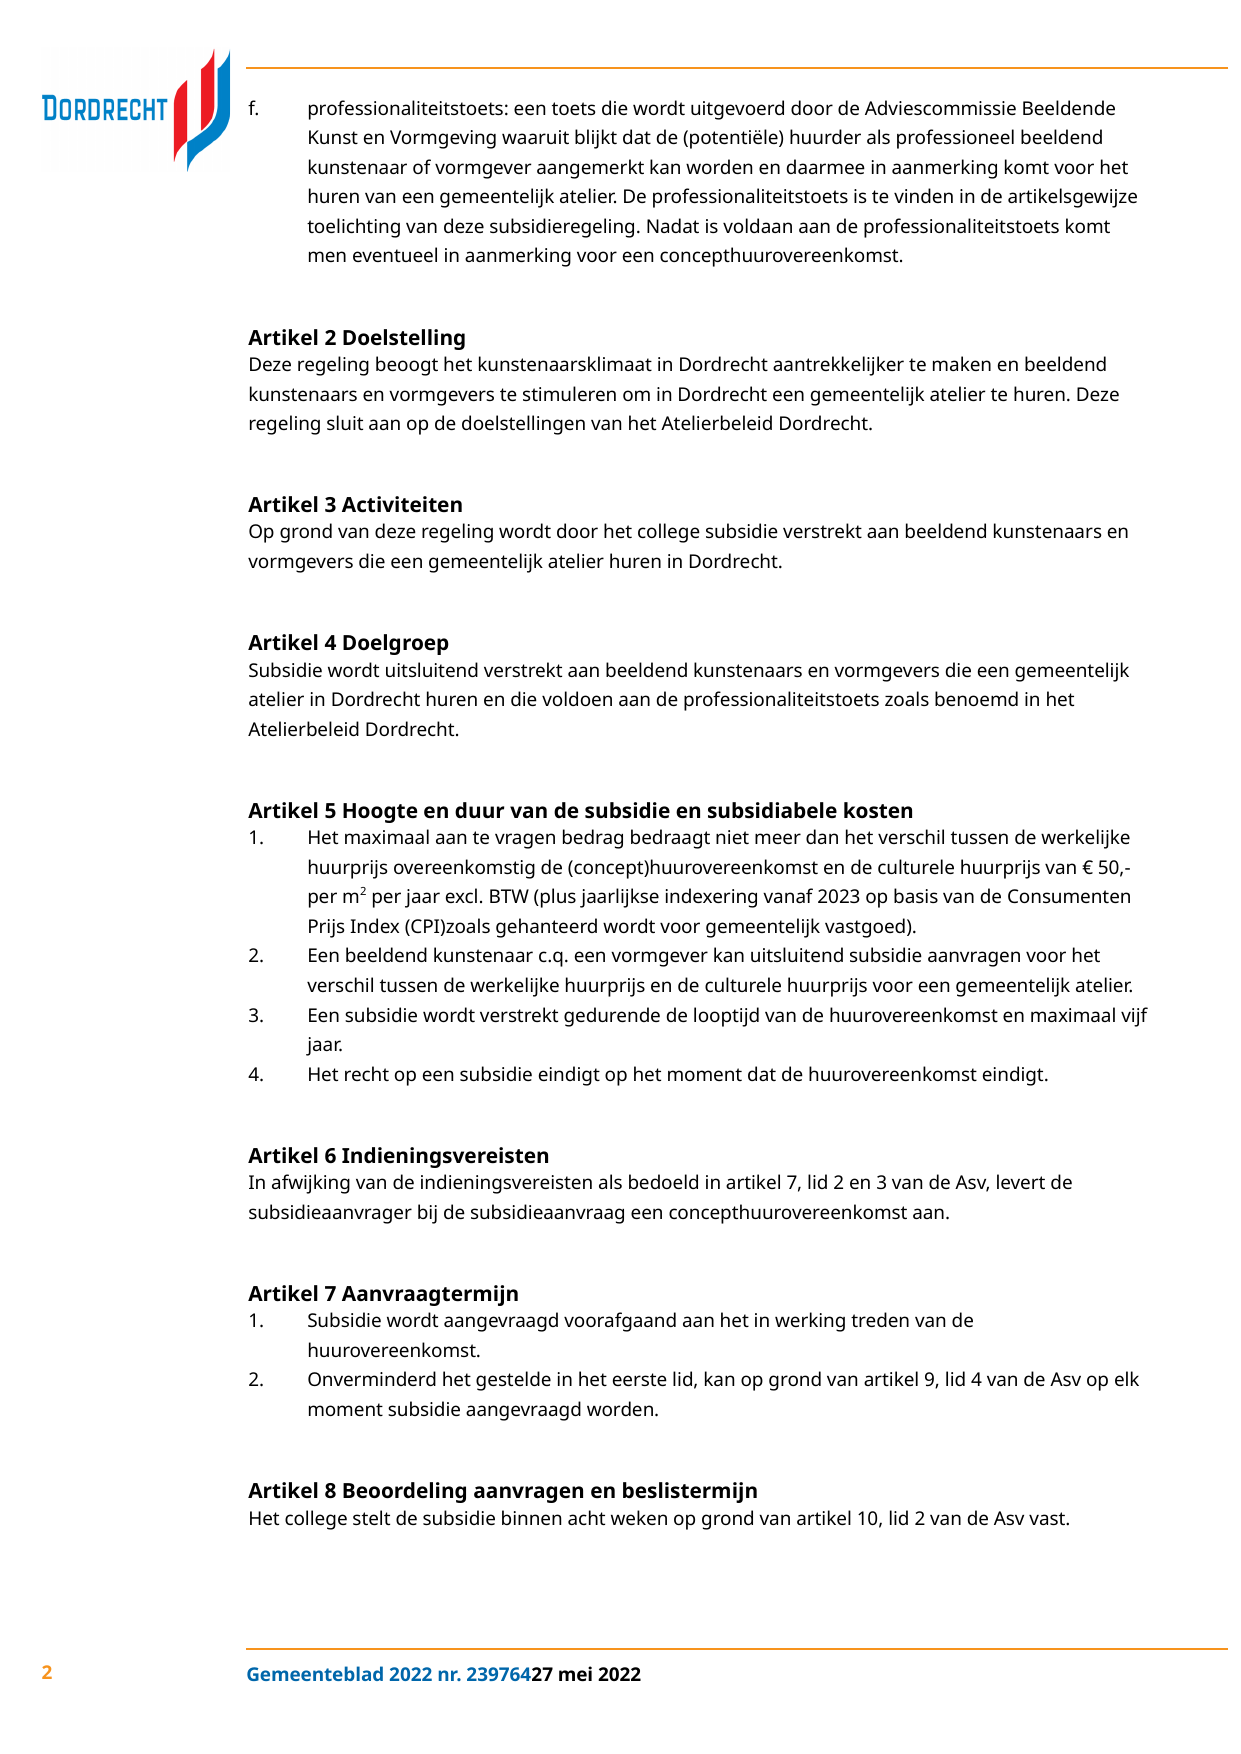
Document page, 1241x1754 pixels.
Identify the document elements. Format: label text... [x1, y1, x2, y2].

list Onverminderd het gestelde in het eerste lid, kan op grond van artikel 9, lid 4 van de Asv op elk moment subsidie aangevraagd worden. [248, 1367, 1152, 1422]
list Een beeldend kunstenaar c.q. een vormgever kan uitsluitend subsidie aanvragen voor het verschil tussen de werkelijke huurprijs en de culturele huurprijs voor een gemeentelijk atelier. [248, 943, 1152, 998]
list Het maximaal aan te vragen bedrag bedraagt niet meer dan het verschil tussen de werkelijke huurprijs overeenkomstig de (concept)huurovereenkomst en de culturele huurprijs van € 50,- per m2 per jaar excl. BTW (plus jaarlijkse indexering vanaf 2023 op basis van de Consumenten Prijs Index (CPI)zoals gehanteerd wordt voor gemeentelijk vastgoed). [248, 824, 1152, 939]
text Deze regeling beoogt het kunstenaarsklimaat in Dordrecht aantrekkelijker te maken en beeldend kunstenaars en vormgevers te stimuleren om in Dordrecht een gemeentelijk atelier te huren. Deze regeling sluit aan op de doelstellingen van het Atelierbeleid Dordrecht. [248, 351, 1152, 436]
list professionaliteitstoets: een toets die wordt uitgevoerd door de Adviescommissie Beeldende Kunst en Vormgeving waaruit blijkt dat de (potentiële) huurder als professioneel beeldend kunstenaar of vormgever aangemerkt kan worden en daarmee in aanmerking komt voor het huren van een gemeentelijk atelier. De professionaliteitstoets is te vinden in de artikelsgewijze toelichting van deze subsidieregeling. Nadat is voldaan aan de professionaliteitstoets komt men eventueel in aanmerking voor een concepthuurovereenkomst. [248, 95, 1152, 268]
text Artikel 7 Aanvraagtermijn [248, 1279, 1152, 1307]
text In afwijking van de indieningsvereisten als bedoeld in artikel 7, lid 2 en 3 van de Asv, levert de subsidieaanvrager bij de subsidieaanvraag een concepthuurovereenkomst aan. [248, 1169, 1152, 1225]
list Het recht op een subsidie eindigt op het moment dat de huurovereenkomst eindigt. [248, 1061, 1152, 1087]
list Subsidie wordt aangevraagd voorafgaand aan het in werking treden van de huurovereenkomst. [248, 1307, 1152, 1363]
text Artikel 6 Indieningsvereisten [248, 1141, 1152, 1169]
picture [41, 47, 231, 172]
text Op grond van deze regeling wordt door het college subsidie verstrekt aan beeldend kunstenaars en vormgevers die een gemeentelijk atelier huren in Dordrecht. [248, 519, 1152, 574]
text Het college stelt de subsidie binnen acht weken op grond van artikel 10, lid 2 van de Asv vast. [248, 1505, 1152, 1530]
text Artikel 3 Activiteiten [248, 490, 1152, 519]
text Artikel 4 Doelgroep [248, 628, 1152, 657]
text Artikel 2 Doelstelling [248, 323, 1152, 351]
text Artikel 5 Hoogte en duur van de subsidie en subsidiabele kosten [248, 796, 1152, 824]
text Artikel 8 Beoordeling aanvragen en beslistermijn [248, 1476, 1152, 1505]
text Subsidie wordt uitsluitend verstrekt aan beeldend kunstenaars en vormgevers die een gemeentelijk atelier in Dordrecht huren en die voldoen aan de professionaliteitstoets zoals benoemd in het Atelierbeleid Dordrecht. [248, 657, 1152, 742]
list Een subsidie wordt verstrekt gedurende de looptijd van de huurovereenkomst en maximaal vijf jaar. [248, 1002, 1152, 1057]
